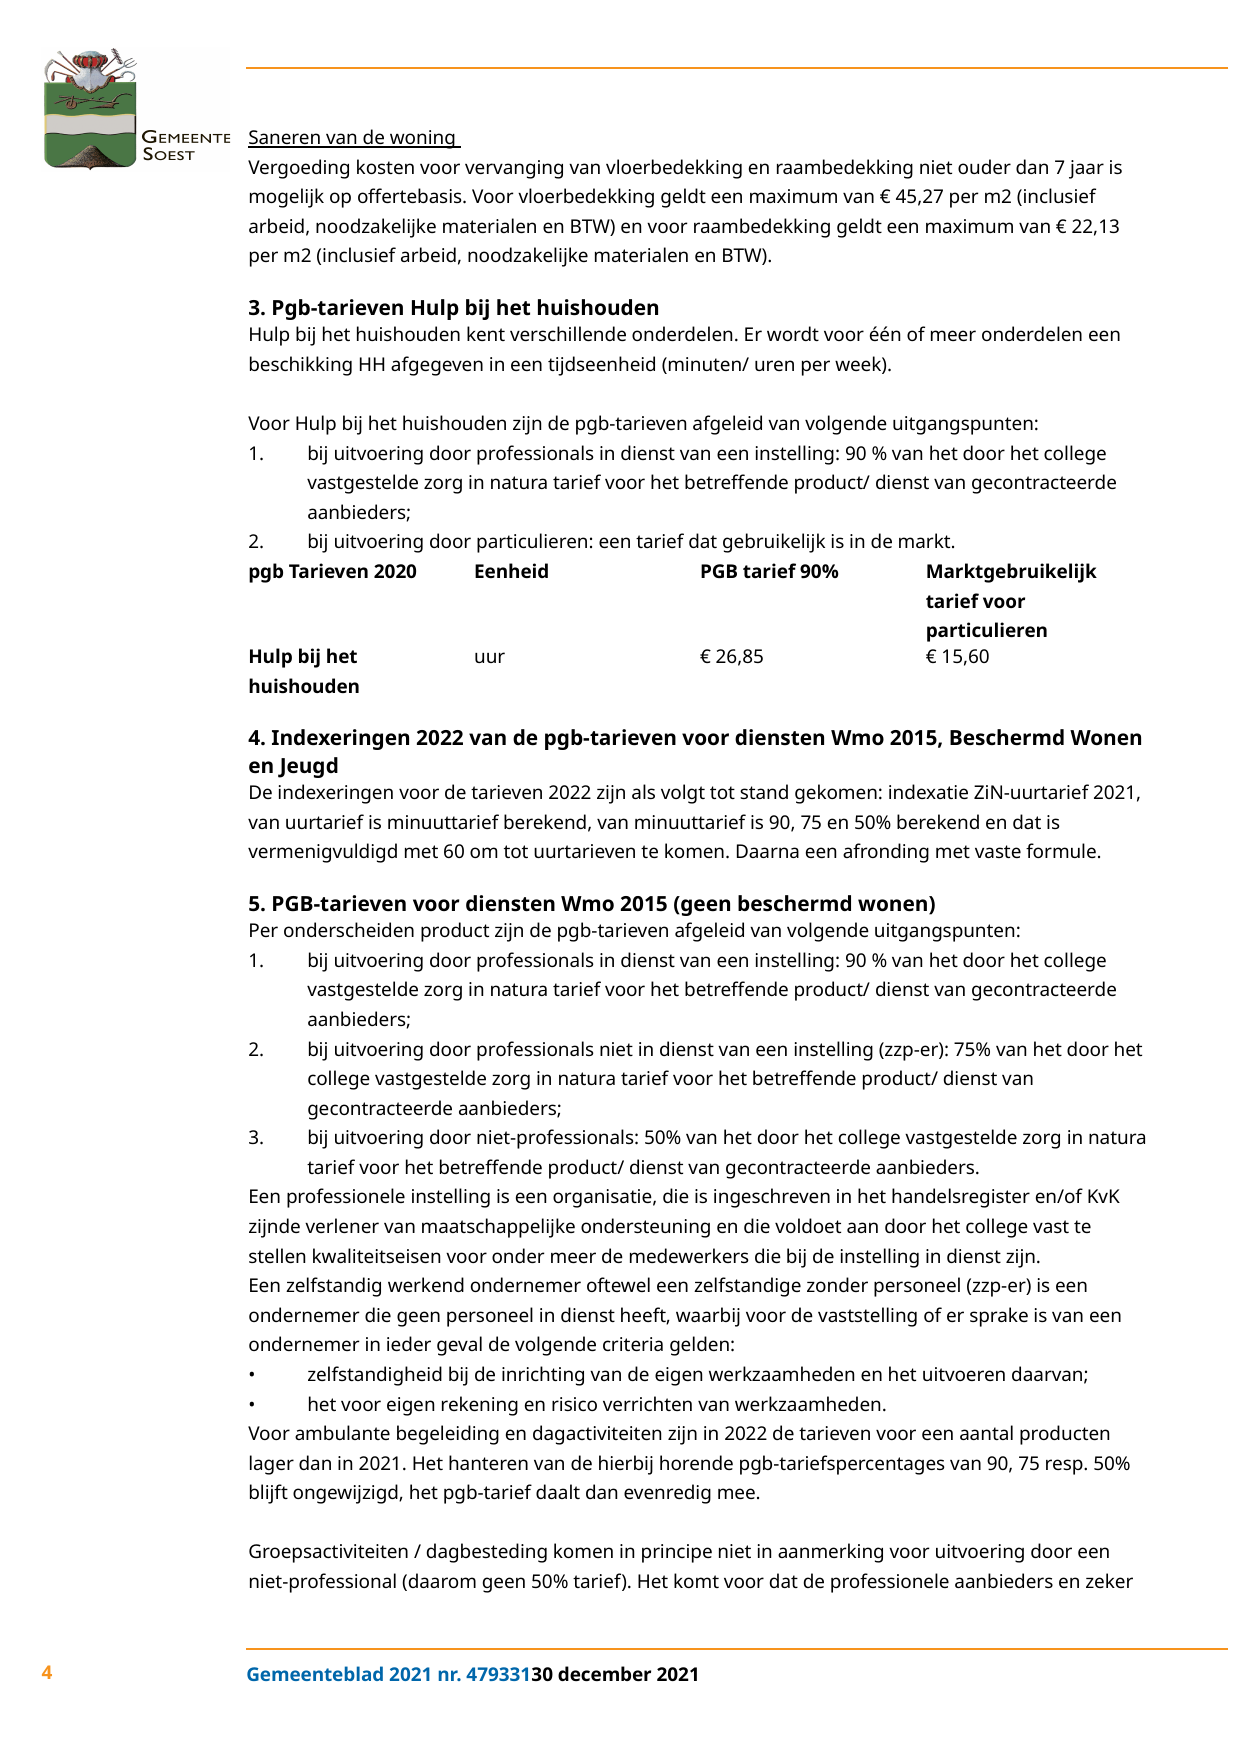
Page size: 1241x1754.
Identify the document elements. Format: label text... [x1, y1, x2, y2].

table_header PGB tarief 90% [700, 558, 926, 643]
table_cell Hulp bij het huishouden [248, 643, 474, 698]
picture [41, 47, 231, 172]
table_header pgb Tarieven 2020 [248, 558, 474, 643]
text Saneren van de woning [248, 124, 1152, 150]
list het voor eigen rekening en risico verrichten van werkzaamheden. [248, 1391, 1152, 1417]
text Per onderscheiden product zijn de pgb-tarieven afgeleid van volgende uitgangspunten: [248, 917, 1152, 943]
text Voor Hulp bij het huishouden zijn de pgb-tarieven afgeleid van volgende uitgangspunten: [248, 410, 1152, 436]
list bij uitvoering door professionals in dienst van een instelling: 90 % van het door het college vastgestelde zorg in natura tarief voor het betreffende product/ dienst van gecontracteerde aanbieders; [248, 947, 1152, 1032]
list bij uitvoering door professionals in dienst van een instelling: 90 % van het door het college vastgestelde zorg in natura tarief voor het betreffende product/ dienst van gecontracteerde aanbieders; [248, 440, 1152, 525]
table_header Marktgebruikelijk tarief voor particulieren [926, 558, 1152, 643]
text Hulp bij het huishouden kent verschillende onderdelen. Er wordt voor één of meer onderdelen een beschikking HH afgegeven in een tijdseenheid (minuten/ uren per week). [248, 322, 1152, 377]
list bij uitvoering door professionals niet in dienst van een instelling (zzp-er): 75% van het door het college vastgestelde zorg in natura tarief voor het betreffende product/ dienst van gecontracteerde aanbieders; [248, 1036, 1152, 1121]
table_cell uur [474, 643, 700, 698]
list bij uitvoering door niet-professionals: 50% van het door het college vastgestelde zorg in natura tarief voor het betreffende product/ dienst van gecontracteerde aanbieders. [248, 1124, 1152, 1180]
text Vergoeding kosten voor vervanging van vloerbedekking en raambedekking niet ouder dan 7 jaar is mogelijk op offertebasis. Voor vloerbedekking geldt een maximum van € 45,27 per m2 (inclusief arbeid, noodzakelijke materialen en BTW) en voor raambedekking geldt een maximum van € 22,13 per m2 (inclusief arbeid, noodzakelijke materialen en BTW). [248, 154, 1152, 268]
text 3. Pgb-tarieven Hulp bij het huishouden [248, 293, 1152, 322]
table_header Eenheid [474, 558, 700, 643]
table_cell € 26,85 [700, 643, 926, 698]
text Een professionele instelling is een organisatie, die is ingeschreven in het handelsregister en/of KvK zijnde verlener van maatschappelijke ondersteuning en die voldoet aan door het college vast te stellen kwaliteitseisen voor onder meer de medewerkers die bij de instelling in dienst zijn. [248, 1184, 1152, 1269]
text Een zelfstandig werkend ondernemer oftewel een zelfstandige zonder personeel (zzp-er) is een ondernemer die geen personeel in dienst heeft, waarbij voor de vaststelling of er sprake is van een ondernemer in ieder geval de volgende criteria gelden: [248, 1272, 1152, 1357]
text 4. Indexeringen 2022 van de pgb-tarieven voor diensten Wmo 2015, Beschermd Wonen en Jeugd [248, 723, 1152, 779]
text Groepsactiviteiten / dagbesteding komen in principe niet in aanmerking voor uitvoering door een niet-professional (daarom geen 50% tarief). Het komt voor dat de professionele aanbieders en zeker [248, 1539, 1152, 1594]
list zelfstandigheid bij de inrichting van de eigen werkzaamheden en het uitvoeren daarvan; [248, 1361, 1152, 1387]
list bij uitvoering door particulieren: een tarief dat gebruikelijk is in de markt. [248, 529, 1152, 554]
table_cell € 15,60 [926, 643, 1152, 698]
text Voor ambulante begeleiding en dagactiviteiten zijn in 2022 de tarieven voor een aantal producten lager dan in 2021. Het hanteren van de hierbij horende pgb-tariefspercentages van 90, 75 resp. 50% blijft ongewijzigd, het pgb-tarief daalt dan evenredig mee. [248, 1420, 1152, 1505]
text De indexeringen voor de tarieven 2022 zijn als volgt tot stand gekomen: indexatie ZiN-uurtarief 2021, van uurtarief is minuuttarief berekend, van minuuttarief is 90, 75 en 50% berekend en dat is vermenigvuldigd met 60 om tot uurtarieven te komen. Daarna een afronding met vaste formule. [248, 779, 1152, 864]
text 5. PGB-tarieven voor diensten Wmo 2015 (geen beschermd wonen) [248, 889, 1152, 917]
